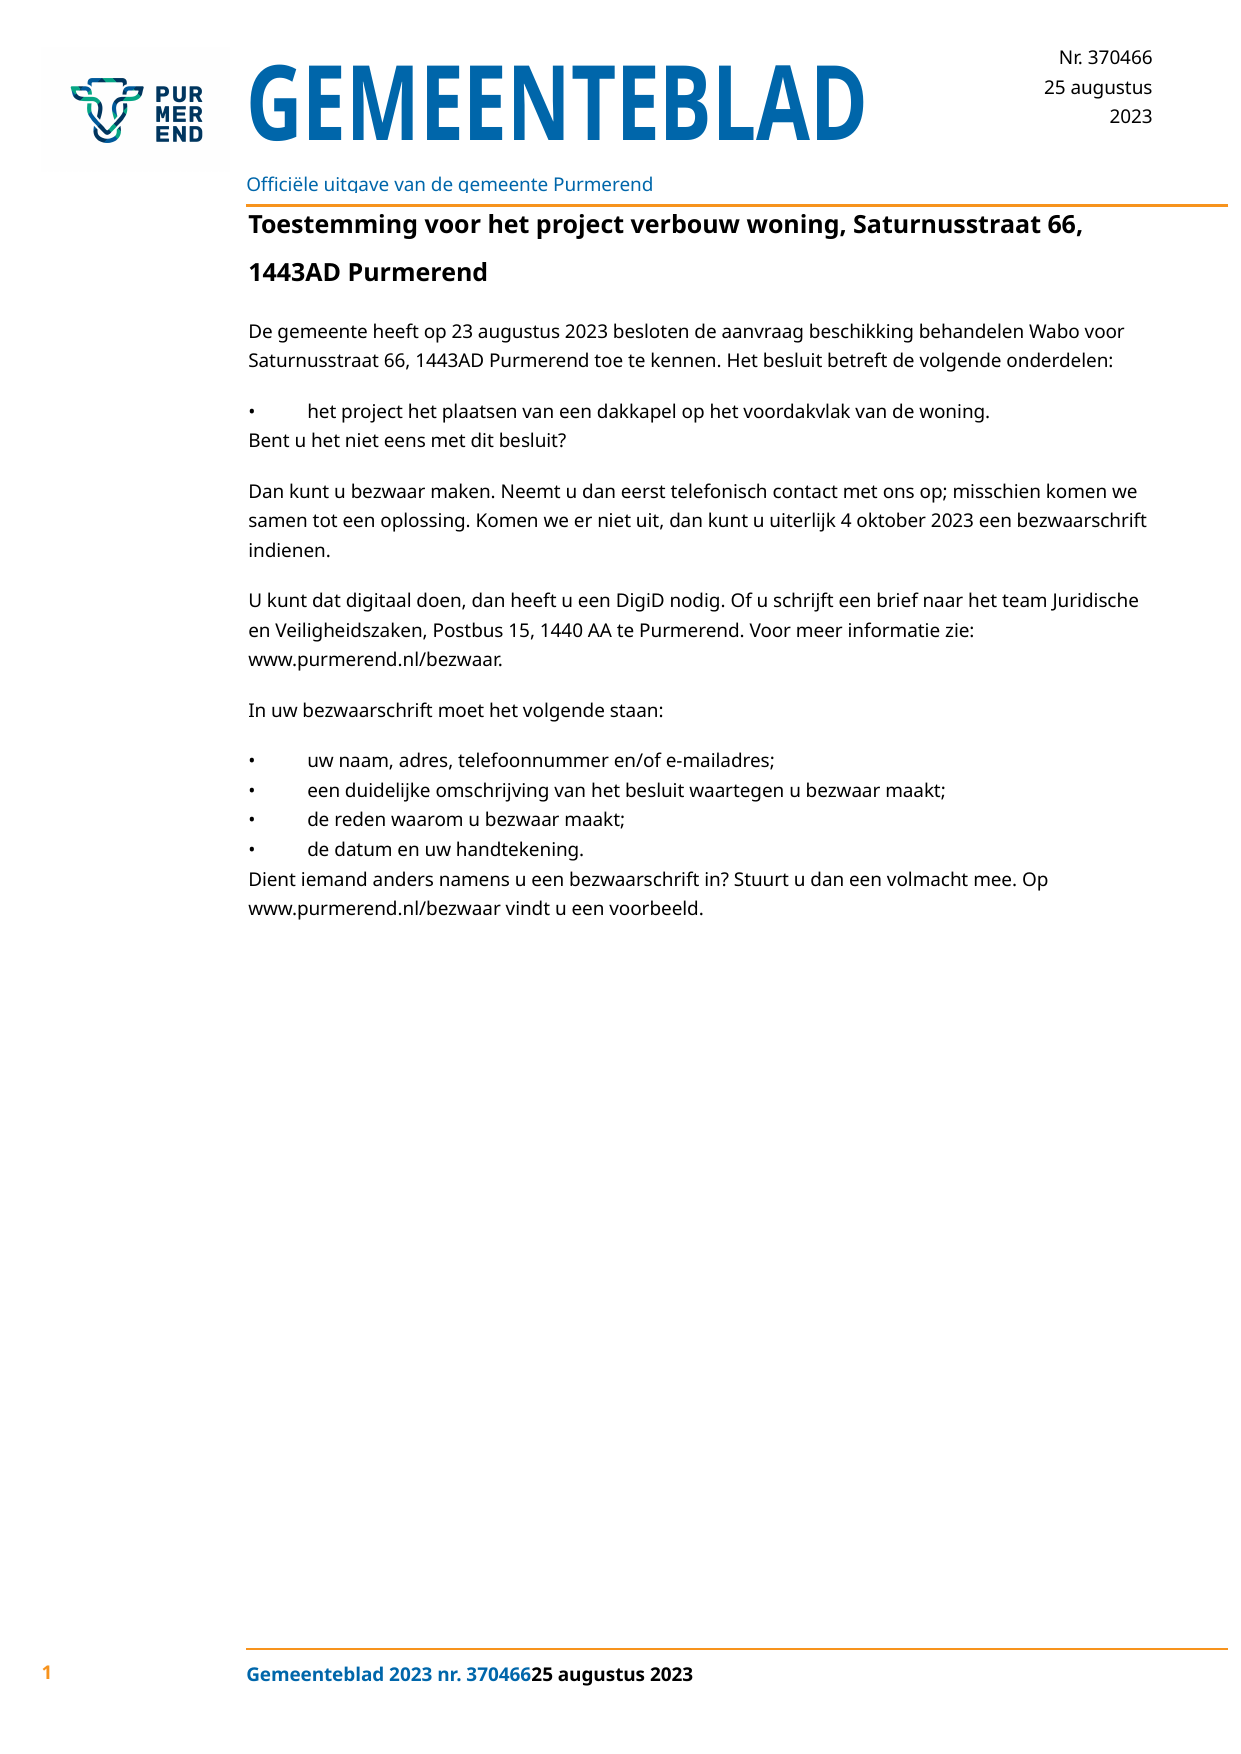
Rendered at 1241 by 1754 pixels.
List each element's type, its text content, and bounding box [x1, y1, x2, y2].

list de reden waarom u bezwaar maakt; [248, 807, 1152, 832]
text In uw bezwaarschrift moet het volgende staan: [248, 697, 1152, 723]
list de datum en uw handtekening. [248, 836, 1152, 862]
text Dient iemand anders namens u een bezwaarschrift in? Stuurt u dan een volmacht mee. Op www.purmerend.nl/bezwaar vindt u een voorbeeld. [248, 866, 1152, 921]
text Dan kunt u bezwaar maken. Neemt u dan eerst telefonisch contact met ons op; misschien komen we samen tot een oplossing. Komen we er niet uit, dan kunt u uiterlijk 4 oktober 2023 een bezwaarschrift indienen. [248, 478, 1152, 563]
list uw naam, adres, telefoonnummer en/of e-mailadres; [248, 747, 1152, 773]
text Toestemming voor het project verbouw woning, Saturnusstraat 66, 1443AD Purmerend [248, 207, 1152, 288]
list een duidelijke omschrijving van het besluit waartegen u bezwaar maakt; [248, 777, 1152, 803]
list het project het plaatsen van een dakkapel op het voordakvlak van de woning. [248, 398, 1152, 424]
text De gemeente heeft op 23 augustus 2023 besloten de aanvraag beschikking behandelen Wabo voor Saturnusstraat 66, 1443AD Purmerend toe te kennen. Het besluit betreft de volgende onderdelen: [248, 318, 1152, 373]
text Bent u het niet eens met dit besluit? [248, 427, 1152, 453]
text U kunt dat digitaal doen, dan heeft u een DigiD nodig. Of u schrijft een brief naar het team Juridische en Veiligheidszaken, Postbus 15, 1440 AA te Purmerend. Voor meer informatie zie: www.purmerend.nl/bezwaar. [248, 587, 1152, 672]
picture [41, 47, 231, 172]
